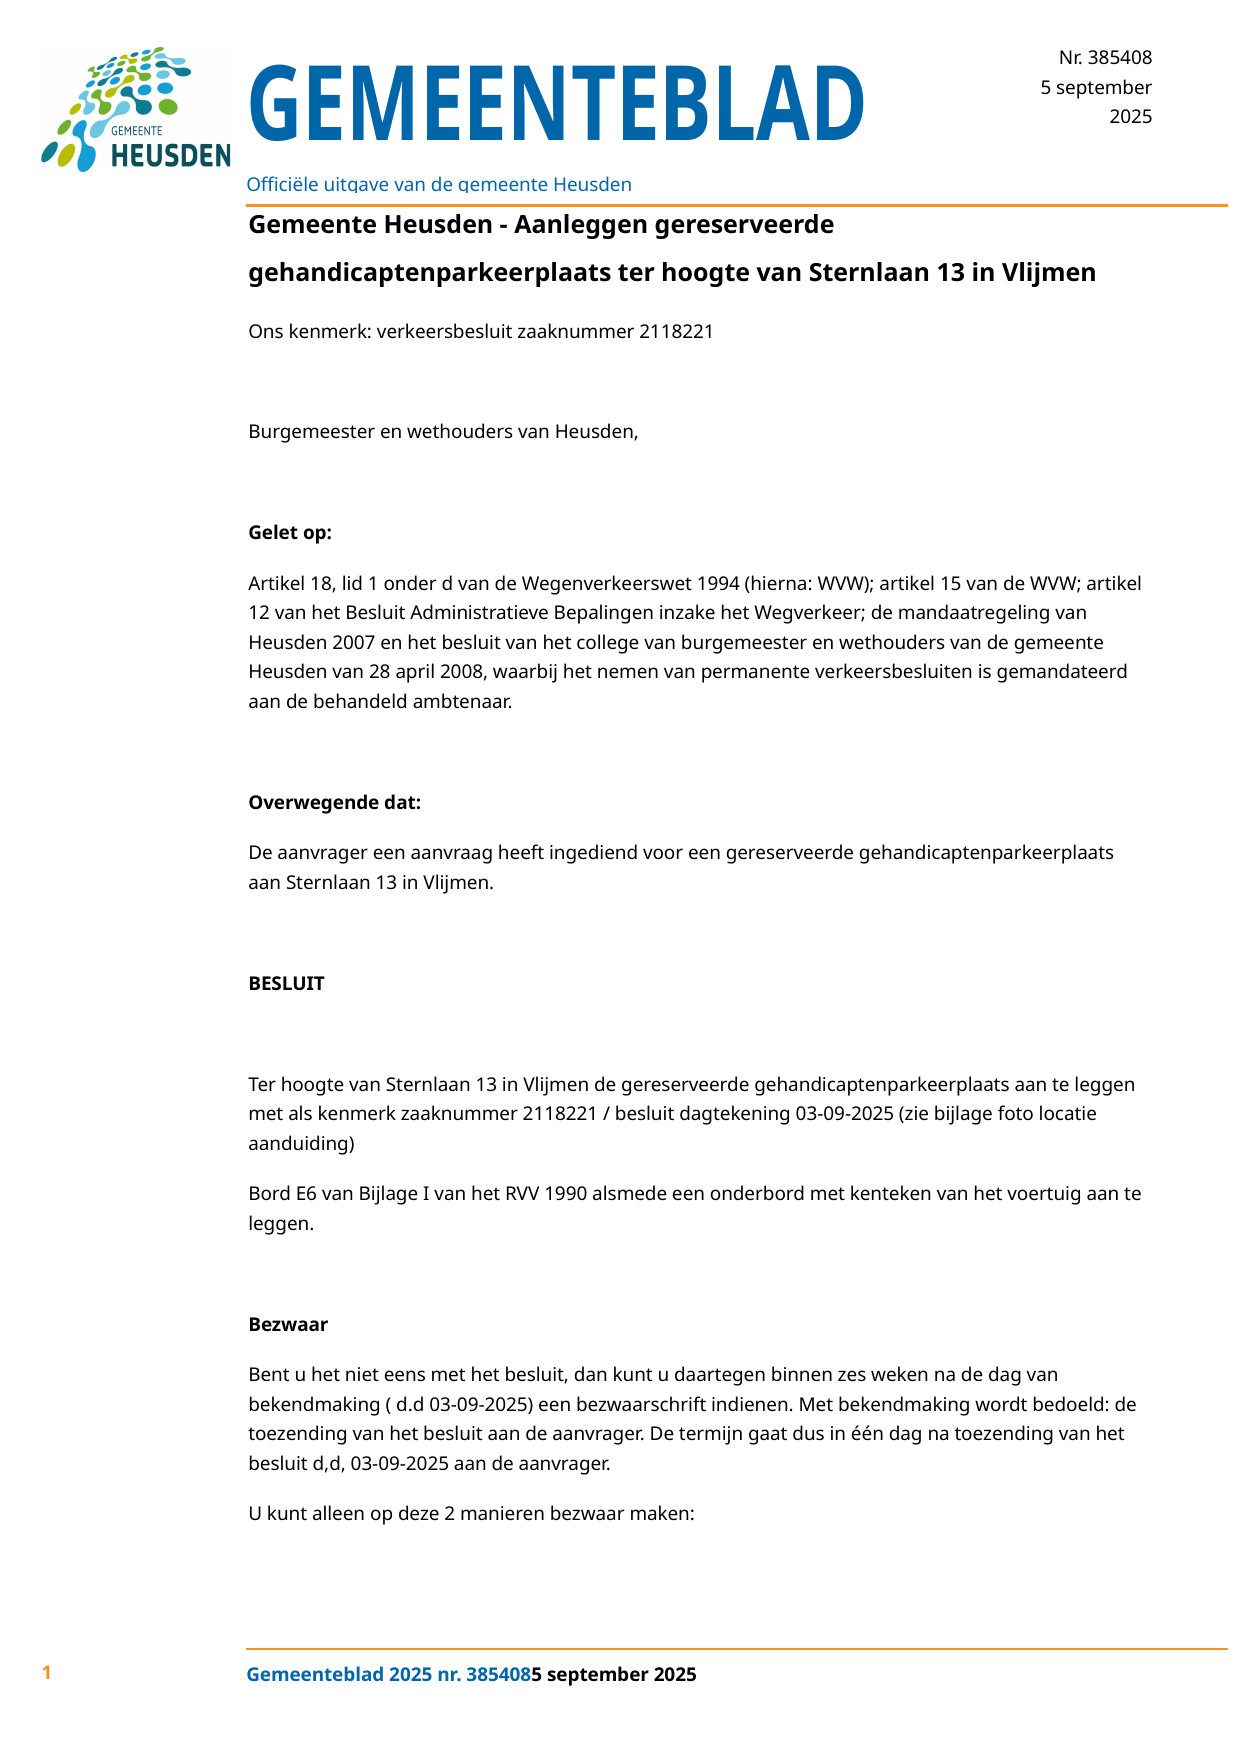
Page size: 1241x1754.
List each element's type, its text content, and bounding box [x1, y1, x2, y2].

text Bent u het niet eens met het besluit, dan kunt u daartegen binnen zes weken na de dag van bekendmaking ( d.d 03-09-2025) een bezwaarschrift indienen. Met bekendmaking wordt bedoeld: de toezending van het besluit aan de aanvrager. De termijn gaat dus in één dag na toezending van het besluit d,d, 03-09-2025 aan de aanvrager. [248, 1361, 1152, 1476]
text De aanvrager een aanvraag heeft ingediend voor een gereserveerde gehandicaptenparkeerplaats aan Sternlaan 13 in Vlijmen. [248, 839, 1152, 895]
picture [41, 47, 231, 172]
text Bord E6 van Bijlage I van het RVV 1990 alsmede een onderbord met kenteken van het voertuig aan te leggen. [248, 1180, 1152, 1236]
text Gemeente Heusden - Aanleggen gereserveerde gehandicaptenparkeerplaats ter hoogte van Sternlaan 13 in Vlijmen [248, 207, 1152, 288]
text Artikel 18, lid 1 onder d van de Wegenverkeerswet 1994 (hierna: WVW); artikel 15 van de WVW; artikel 12 van het Besluit Administratieve Bepalingen inzake het Wegverkeer; de mandaatregeling van Heusden 2007 en het besluit van het college van burgemeester en wethouders van de gemeente Heusden van 28 april 2008, waarbij het nemen van permanente verkeersbesluiten is gemandateerd aan de behandeld ambtenaar. [248, 570, 1152, 714]
text Ter hoogte van Sternlaan 13 in Vlijmen de gereserveerde gehandicaptenparkeerplaats aan te leggen met als kenmerk zaaknummer 2118221 / besluit dagtekening 03-09-2025 (zie bijlage foto locatie aanduiding) [248, 1071, 1152, 1156]
text U kunt alleen op deze 2 manieren bezwaar maken: [248, 1500, 1152, 1526]
text Ons kenmerk: verkeersbesluit zaaknummer 2118221 [248, 318, 1152, 344]
text Burgemeester en wethouders van Heusden, [248, 419, 1152, 444]
text BESLUIT [248, 970, 1152, 996]
text Bezwaar [248, 1311, 1152, 1337]
text Overwegende dat: [248, 789, 1152, 815]
text Gelet op: [248, 519, 1152, 545]
